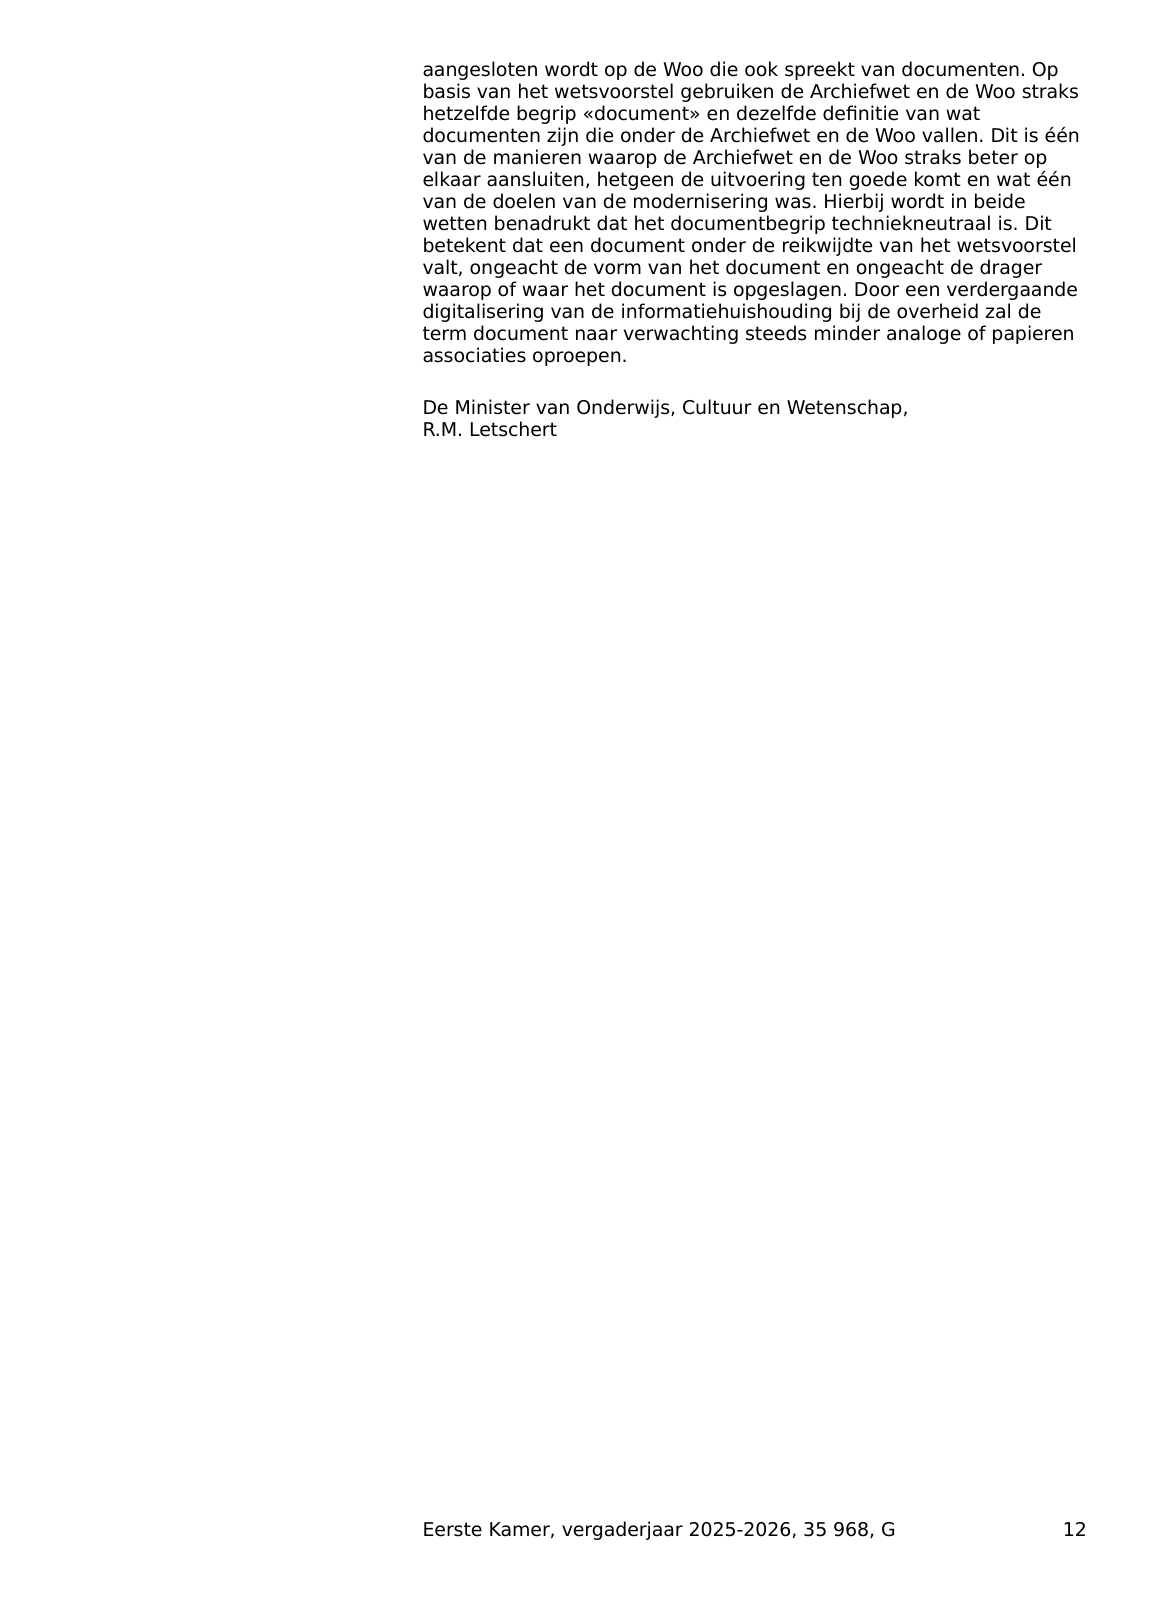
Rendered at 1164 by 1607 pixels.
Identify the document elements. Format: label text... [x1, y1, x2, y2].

text De Minister van Onderwijs, Cultuur en Wetenschap, R.M. Letschert [422, 397, 1087, 441]
text aangesloten wordt op de Woo die ook spreekt van documenten. Op basis van het wetsvoorstel gebruiken de Archiefwet en de Woo straks hetzelfde begrip «document» en dezelfde definitie van wat documenten zijn die onder de Archiefwet en de Woo vallen. Dit is één van de manieren waarop de Archiefwet en de Woo straks beter op elkaar aansluiten, hetgeen de uitvoering ten goede komt en wat één van de doelen van de modernisering was. Hierbij wordt in beide wetten benadrukt dat het documentbegrip techniekneutraal is. Dit betekent dat een document onder de reikwijdte van het wetsvoorstel valt, ongeacht de vorm van het document en ongeacht de drager waarop of waar het document is opgeslagen. Door een verdergaande digitalisering van de informatiehuishouding bij de overheid zal de term document naar verwachting steeds minder analoge of papieren associaties oproepen. [422, 59, 1087, 367]
